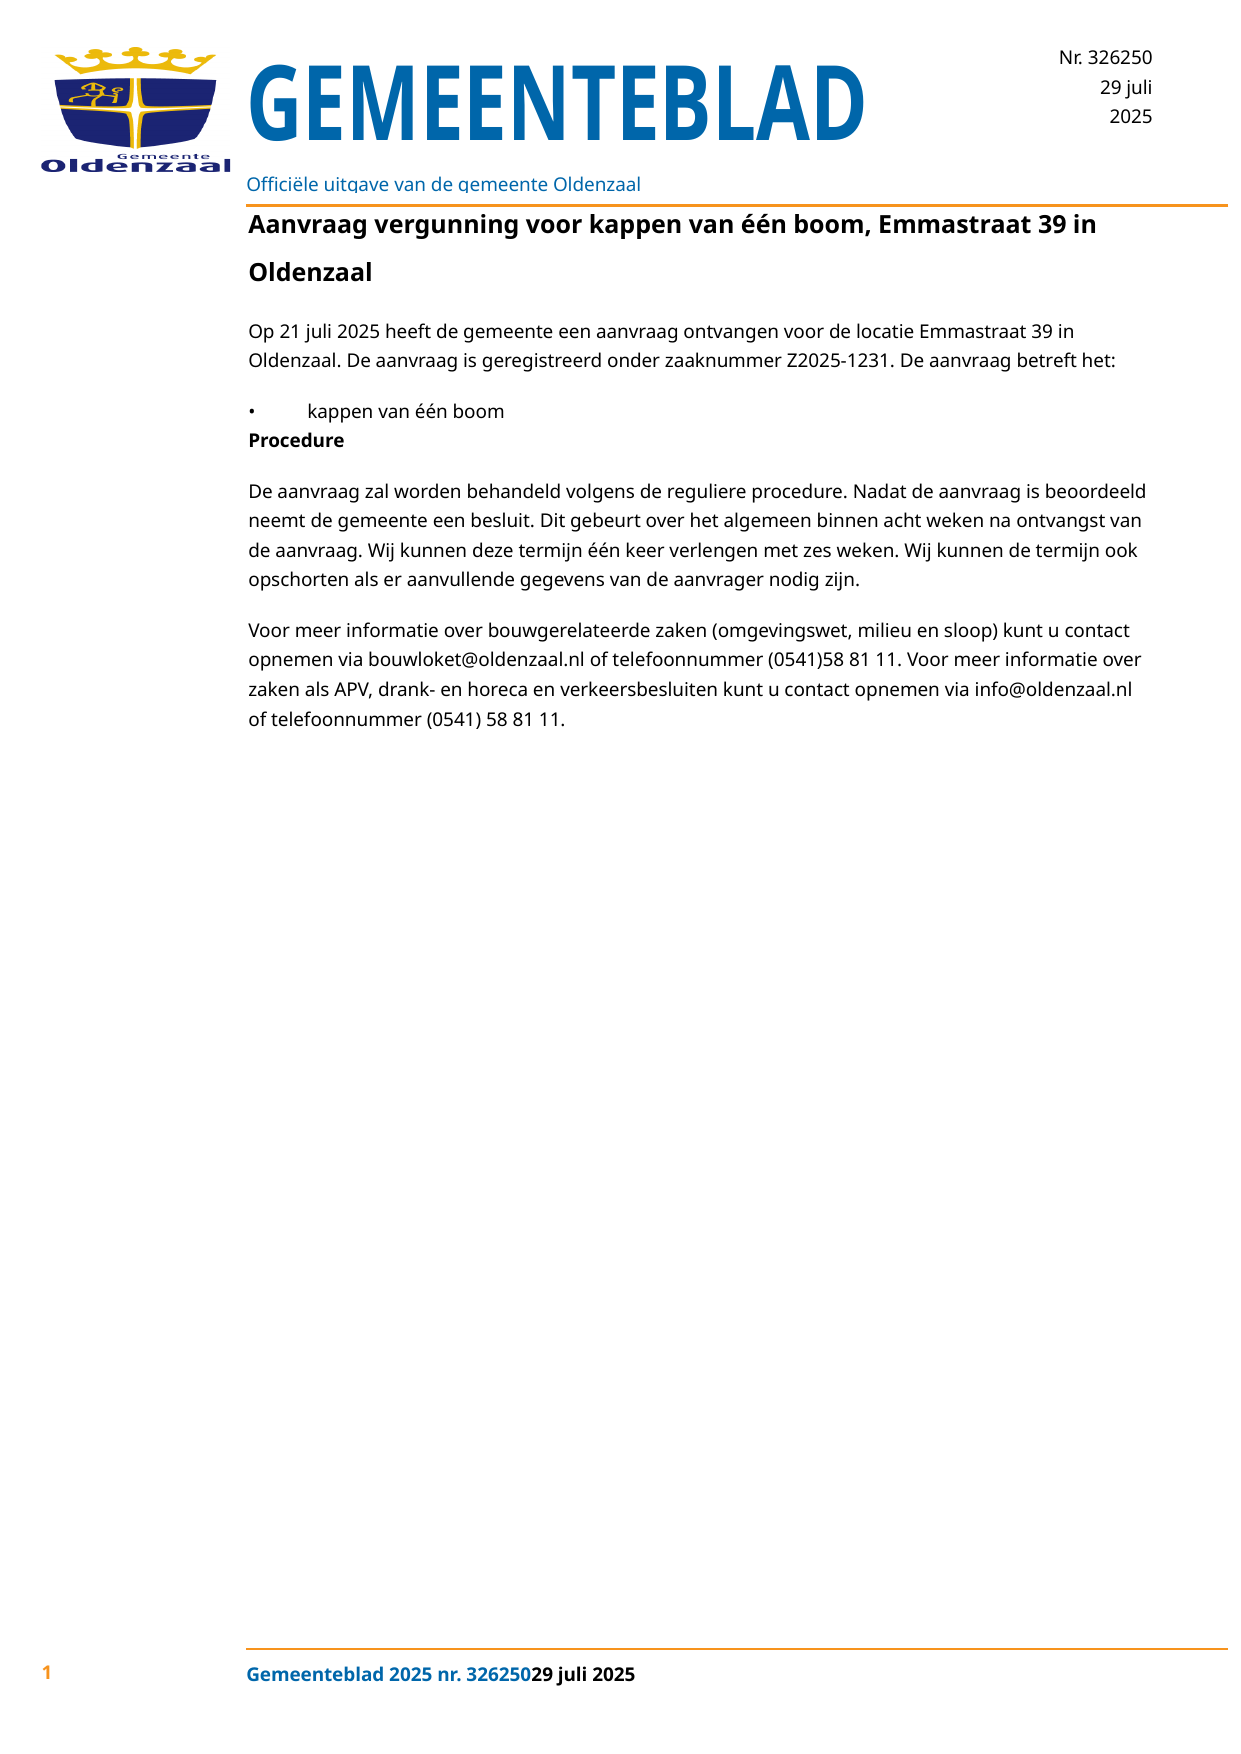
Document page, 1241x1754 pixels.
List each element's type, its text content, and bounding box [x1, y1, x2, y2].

text Procedure [248, 427, 1152, 453]
text Op 21 juli 2025 heeft de gemeente een aanvraag ontvangen voor de locatie Emmastraat 39 in Oldenzaal. De aanvraag is geregistreerd onder zaaknummer Z2025-1231. De aanvraag betreft het: [248, 318, 1152, 373]
text Aanvraag vergunning voor kappen van één boom, Emmastraat 39 in Oldenzaal [248, 207, 1152, 288]
picture [41, 47, 231, 172]
text Voor meer informatie over bouwgerelateerde zaken (omgevingswet, milieu en sloop) kunt u contact opnemen via bouwloket@oldenzaal.nl of telefoonnummer (0541)58 81 11. Voor meer informatie over zaken als APV, drank- en horeca en verkeersbesluiten kunt u contact opnemen via info@oldenzaal.nl of telefoonnummer (0541) 58 81 11. [248, 617, 1152, 732]
text De aanvraag zal worden behandeld volgens de reguliere procedure. Nadat de aanvraag is beoordeeld neemt de gemeente een besluit. Dit gebeurt over het algemeen binnen acht weken na ontvangst van de aanvraag. Wij kunnen deze termijn één keer verlengen met zes weken. Wij kunnen de termijn ook opschorten als er aanvullende gegevens van de aanvrager nodig zijn. [248, 478, 1152, 592]
list kappen van één boom [248, 398, 1152, 424]
